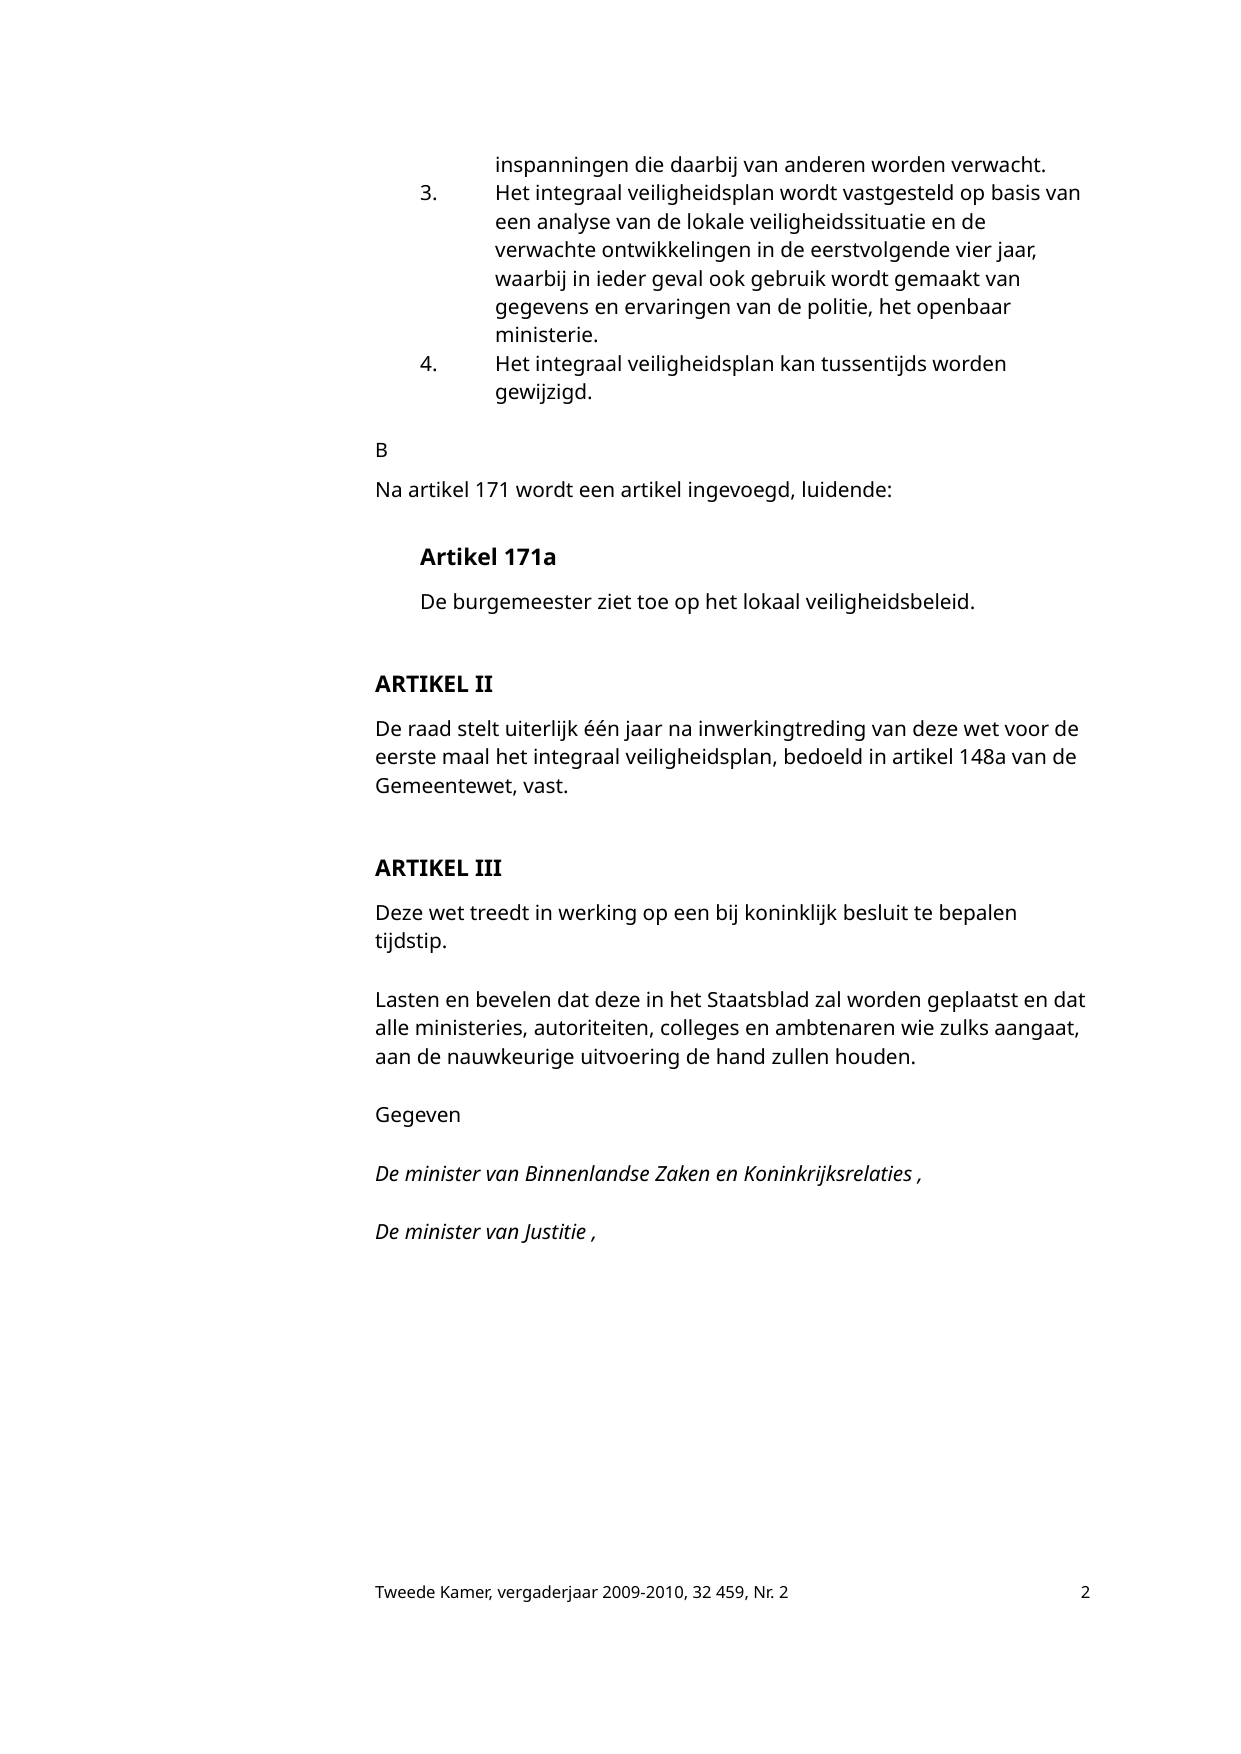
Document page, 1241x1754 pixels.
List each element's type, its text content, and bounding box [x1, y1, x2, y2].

subtitle Artikel 171a [420, 541, 1090, 572]
text De minister van Binnenlandse Zaken en Koninkrijksrelaties , [375, 1159, 1090, 1187]
list Het integraal veiligheidsplan wordt vastgesteld op basis van een analyse van de lokale veiligheidssituatie en de verwachte ontwikkelingen in de eerstvolgende vier jaar, waarbij in ieder geval ook gebruik wordt gemaakt van gegevens en ervaringen van de politie, het openbaar ministerie. [420, 178, 1090, 349]
list inspanningen die daarbij van anderen worden verwacht. [420, 150, 1090, 178]
text Deze wet treedt in werking op een bij koninklijk besluit te bepalen tijdstip. [375, 898, 1090, 955]
text Gegeven [375, 1100, 1090, 1129]
subtitle ARTIKEL II [375, 668, 1090, 699]
text De raad stelt uiterlijk één jaar na inwerkingtreding van deze wet voor de eerste maal het integraal veiligheidsplan, bedoeld in artikel 148a van de Gemeentewet, vast. [375, 714, 1090, 799]
list Het integraal veiligheidsplan kan tussentijds worden gewijzigd. [420, 349, 1090, 406]
text B [375, 436, 1090, 463]
subtitle ARTIKEL III [375, 852, 1090, 883]
text De minister van Justitie , [375, 1217, 1090, 1246]
text Na artikel 171 wordt een artikel ingevoegd, luidende: [375, 475, 1090, 503]
text Lasten en bevelen dat deze in het Staatsblad zal worden geplaatst en dat alle ministeries, autoriteiten, colleges en ambtenaren wie zulks aangaat, aan de nauwkeurige uitvoering de hand zullen houden. [375, 985, 1090, 1070]
text De burgemeester ziet toe op het lokaal veiligheidsbeleid. [420, 587, 1090, 615]
